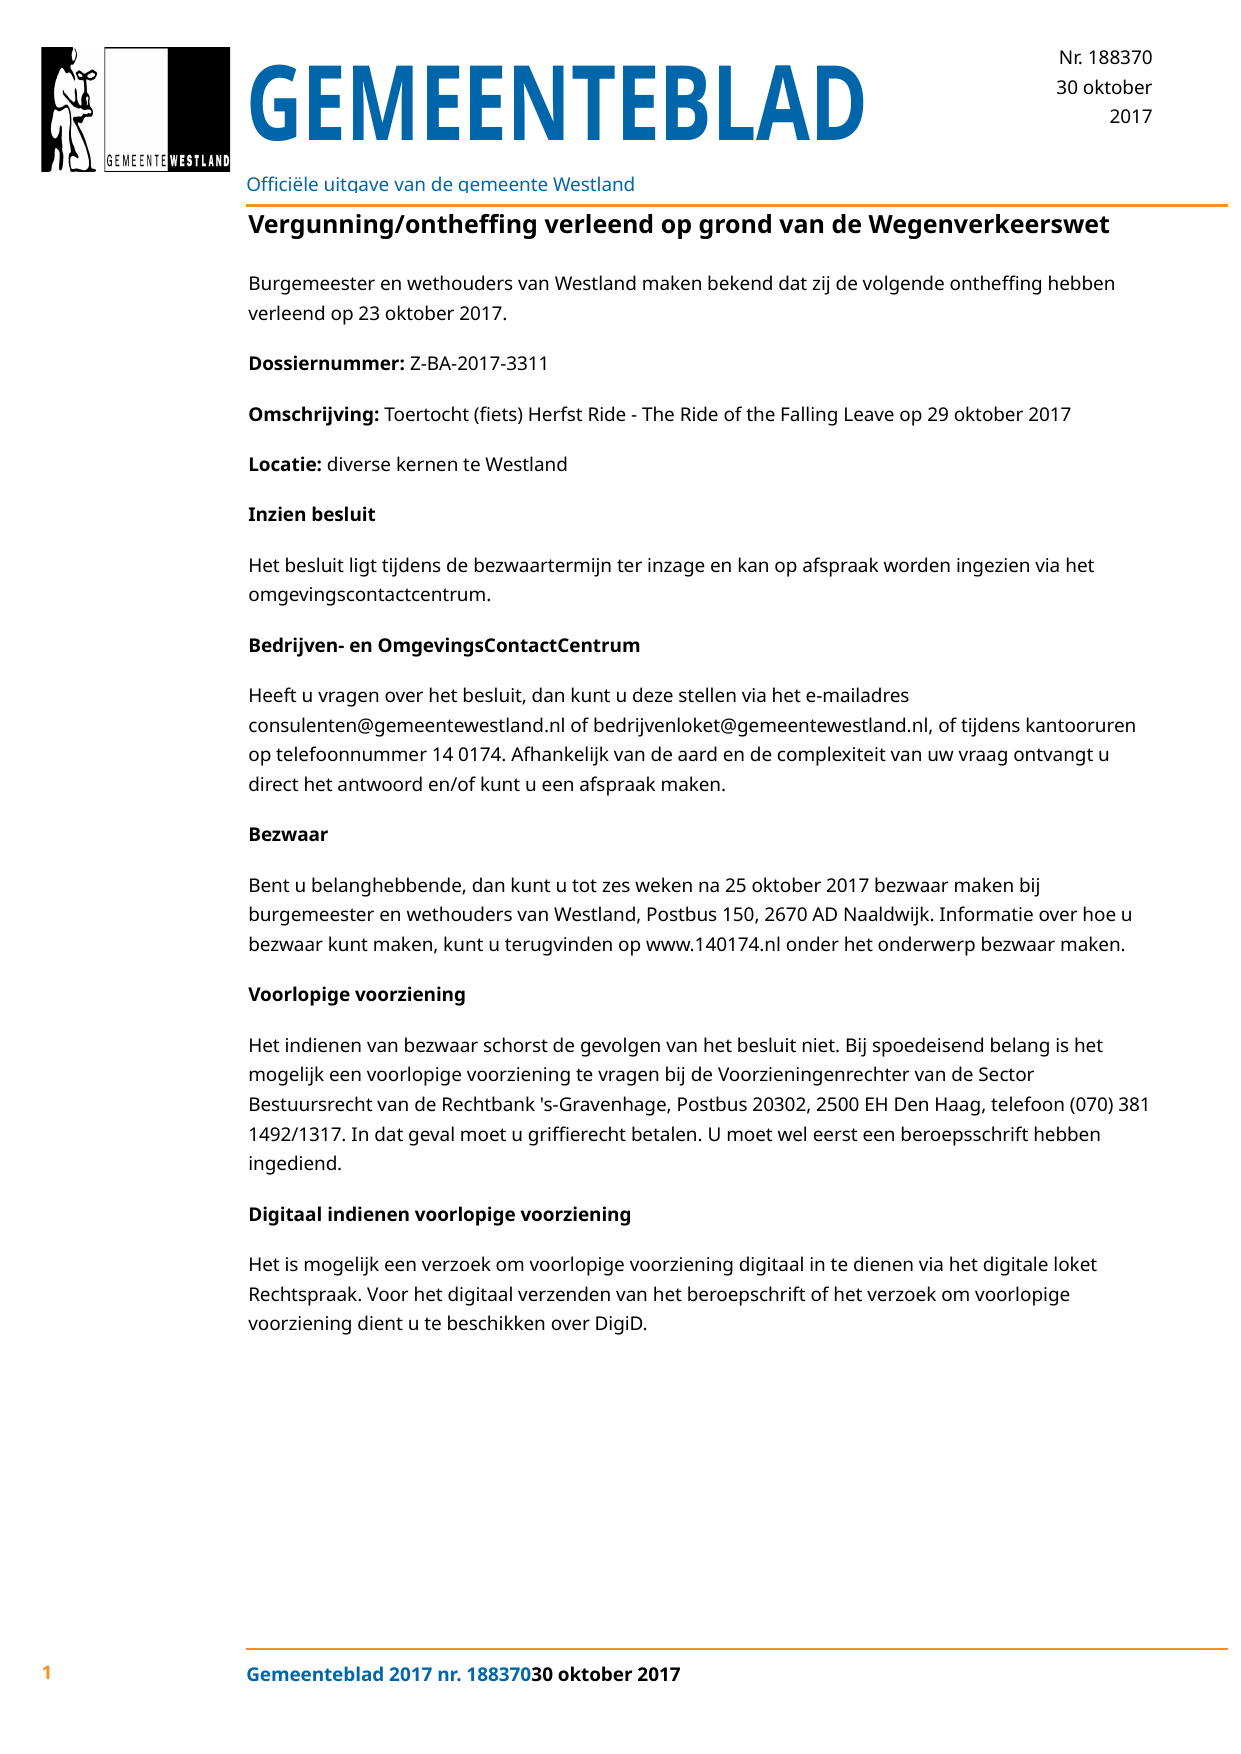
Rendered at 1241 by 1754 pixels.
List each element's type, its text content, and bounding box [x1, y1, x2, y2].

text Vergunning/ontheffing verleend op grond van de Wegenverkeerswet [248, 207, 1152, 241]
text Heeft u vragen over het besluit, dan kunt u deze stellen via het e-mailadres consulenten@gemeentewestland.nl of bedrijvenloket@gemeentewestland.nl, of tijdens kantooruren op telefoonnummer 14 0174. Afhankelijk van de aard en de complexiteit van uw vraag ontvangt u direct het antwoord en/of kunt u een afspraak maken. [248, 682, 1152, 797]
text Inzien besluit [248, 502, 1152, 527]
text Digitaal indienen voorlopige voorziening [248, 1201, 1152, 1226]
picture [41, 47, 231, 172]
text Bedrijven- en OmgevingsContactCentrum [248, 632, 1152, 658]
text Bent u belanghebbende, dan kunt u tot zes weken na 25 oktober 2017 bezwaar maken bij burgemeester en wethouders van Westland, Postbus 150, 2670 AD Naaldwijk. Informatie over hoe u bezwaar kunt maken, kunt u terugvinden op www.140174.nl onder het onderwerp bezwaar maken. [248, 872, 1152, 957]
text Het is mogelijk een verzoek om voorlopige voorziening digitaal in te dienen via het digitale loket Rechtspraak. Voor het digitaal verzenden van het beroepschrift of het verzoek om voorlopige voorziening dient u te beschikken over DigiD. [248, 1251, 1152, 1336]
text Voorlopige voorziening [248, 982, 1152, 1007]
text Het indienen van bezwaar schorst de gevolgen van het besluit niet. Bij spoedeisend belang is het mogelijk een voorlopige voorziening te vragen bij de Voorzieningenrechter van de Sector Bestuursrecht van de Rechtbank 's-Gravenhage, Postbus 20302, 2500 EH Den Haag, telefoon (070) 381 1492/1317. In dat geval moet u griffierecht betalen. U moet wel eerst een beroepsschrift hebben ingediend. [248, 1032, 1152, 1176]
text Omschrijving: Toertocht (fiets) Herfst Ride - The Ride of the Falling Leave op 29 oktober 2017 [248, 401, 1152, 426]
text Dossiernummer: Z-BA-2017-3311 [248, 350, 1152, 376]
text Locatie: diverse kernen te Westland [248, 451, 1152, 477]
text Bezwaar [248, 822, 1152, 847]
text Het besluit ligt tijdens de bezwaartermijn ter inzage en kan op afspraak worden ingezien via het omgevingscontactcentrum. [248, 552, 1152, 607]
text Burgemeester en wethouders van Westland maken bekend dat zij de volgende ontheffing hebben verleend op 23 oktober 2017. [248, 270, 1152, 326]
